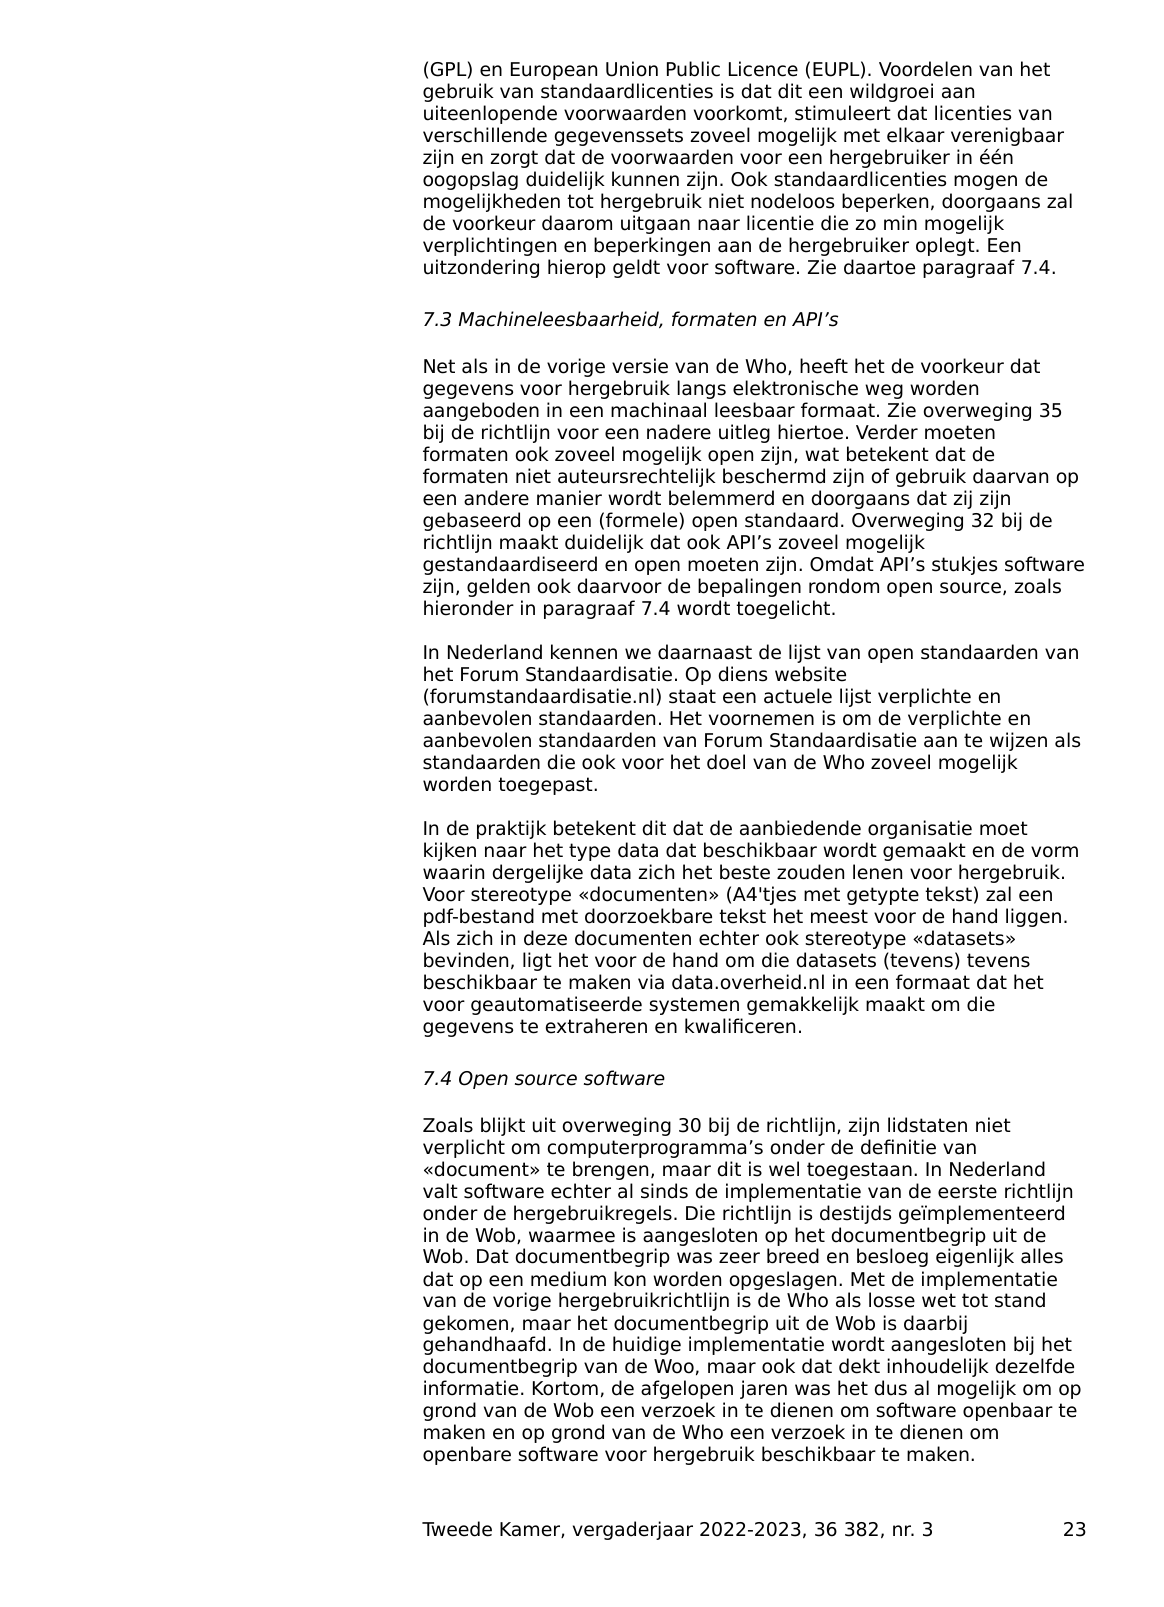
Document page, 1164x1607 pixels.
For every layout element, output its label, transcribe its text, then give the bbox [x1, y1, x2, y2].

subtitle 7.3 Machineleesbaarheid, formaten en API’s [422, 309, 1087, 331]
text Zoals blijkt uit overweging 30 bij de richtlijn, zijn lidstaten niet verplicht om computerprogramma’s onder de definitie van «document» te brengen, maar dit is wel toegestaan. In Nederland valt software echter al sinds de implementatie van de eerste richtlijn onder de hergebruikregels. Die richtlijn is destijds geïmplementeerd in de Wob, waarmee is aangesloten op het documentbegrip uit de Wob. Dat documentbegrip was zeer breed en besloeg eigenlijk alles dat op een medium kon worden opgeslagen. Met de implementatie van de vorige hergebruikrichtlijn is de Who als losse wet tot stand gekomen, maar het documentbegrip uit de Wob is daarbij gehandhaafd. In de huidige implementatie wordt aangesloten bij het documentbegrip van de Woo, maar ook dat dekt inhoudelijk dezelfde informatie. Kortom, de afgelopen jaren was het dus al mogelijk om op grond van de Wob een verzoek in te dienen om software openbaar te maken en op grond van de Who een verzoek in te dienen om openbare software voor hergebruik beschikbaar te maken. [422, 1114, 1087, 1466]
subtitle 7.4 Open source software [422, 1068, 1087, 1089]
text In de praktijk betekent dit dat de aanbiedende organisatie moet kijken naar het type data dat beschikbaar wordt gemaakt en de vorm waarin dergelijke data zich het beste zouden lenen voor hergebruik. Voor stereotype «documenten» (A4'tjes met getypte tekst) zal een pdf-bestand met doorzoekbare tekst het meest voor de hand liggen. Als zich in deze documenten echter ook stereotype «datasets» bevinden, ligt het voor de hand om die datasets (tevens) tevens beschikbaar te maken via data.overheid.nl in een formaat dat het voor geautomatiseerde systemen gemakkelijk maakt om die gegevens te extraheren en kwalificeren. [422, 818, 1087, 1038]
text Net als in de vorige versie van de Who, heeft het de voorkeur dat gegevens voor hergebruik langs elektronische weg worden aangeboden in een machinaal leesbaar formaat. Zie overweging 35 bij de richtlijn voor een nadere uitleg hiertoe. Verder moeten formaten ook zoveel mogelijk open zijn, wat betekent dat de formaten niet auteursrechtelijk beschermd zijn of gebruik daarvan op een andere manier wordt belemmerd en doorgaans dat zij zijn gebaseerd op een (formele) open standaard. Overweging 32 bij de richtlijn maakt duidelijk dat ook API’s zoveel mogelijk gestandaardiseerd en open moeten zijn. Omdat API’s stukjes software zijn, gelden ook daarvoor de bepalingen rondom open source, zoals hieronder in paragraaf 7.4 wordt toegelicht. [422, 356, 1087, 619]
text (GPL) en European Union Public Licence (EUPL). Voordelen van het gebruik van standaardlicenties is dat dit een wildgroei aan uiteenlopende voorwaarden voorkomt, stimuleert dat licenties van verschillende gegevenssets zoveel mogelijk met elkaar verenigbaar zijn en zorgt dat de voorwaarden voor een hergebruiker in één oogopslag duidelijk kunnen zijn. Ook standaardlicenties mogen de mogelijkheden tot hergebruik niet nodeloos beperken, doorgaans zal de voorkeur daarom uitgaan naar licentie die zo min mogelijk verplichtingen en beperkingen aan de hergebruiker oplegt. Een uitzondering hierop geldt voor software. Zie daartoe paragraaf 7.4. [422, 59, 1087, 279]
text In Nederland kennen we daarnaast de lijst van open standaarden van het Forum Standaardisatie. Op diens website (forumstandaardisatie.nl) staat een actuele lijst verplichte en aanbevolen standaarden. Het voornemen is om de verplichte en aanbevolen standaarden van Forum Standaardisatie aan te wijzen als standaarden die ook voor het doel van de Who zoveel mogelijk worden toegepast. [422, 642, 1087, 796]
